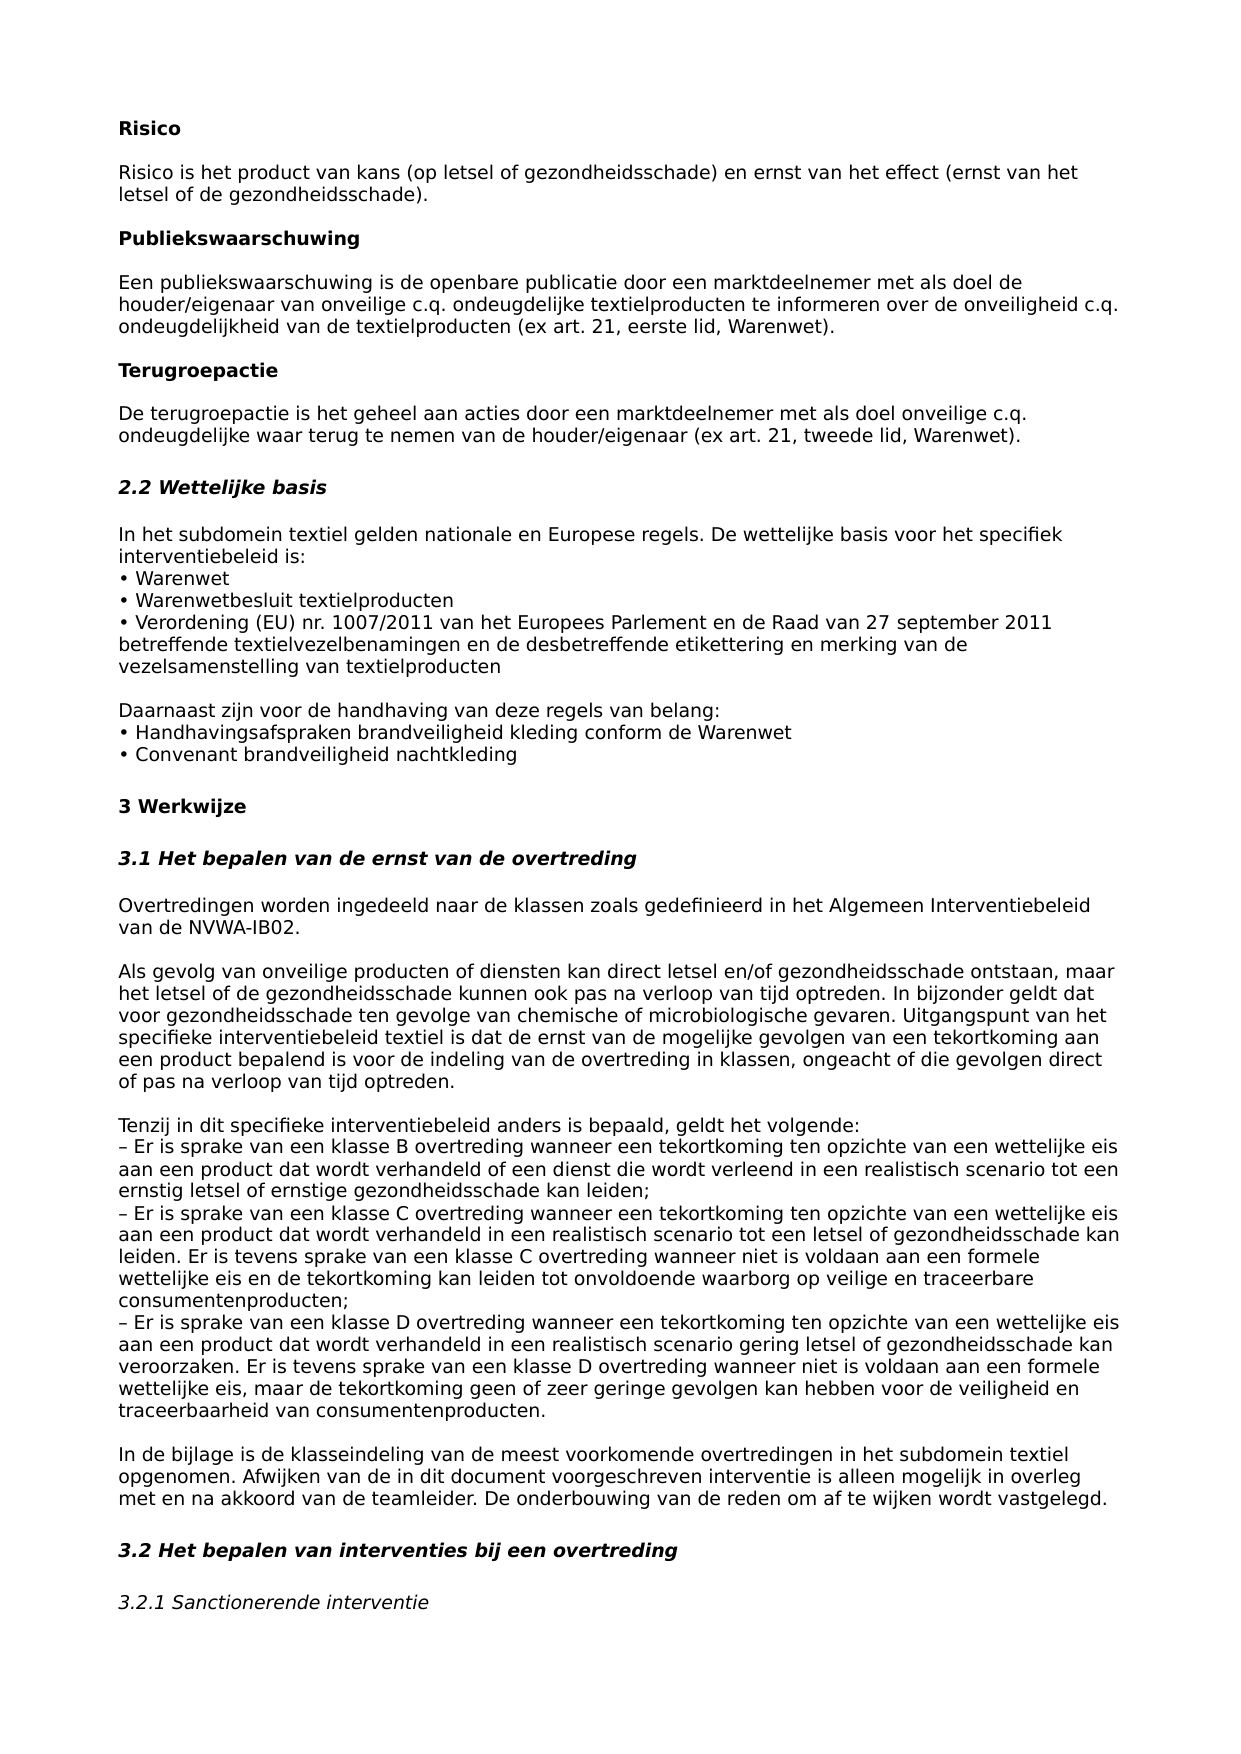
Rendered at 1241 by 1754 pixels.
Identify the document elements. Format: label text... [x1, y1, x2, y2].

text • Warenwet [118, 568, 1122, 590]
text • Convenant brandveiligheid nachtkleding [118, 744, 1122, 766]
subtitle Risico [118, 118, 1122, 140]
text – Er is sprake van een klasse C overtreding wanneer een tekortkoming ten opzichte van een wettelijke eis aan een product dat wordt verhandeld in een realistisch scenario tot een letsel of gezondheidsschade kan leiden. Er is tevens sprake van een klasse C overtreding wanneer niet is voldaan aan een formele wettelijke eis en de tekortkoming kan leiden tot onvoldoende waarborg op veilige en traceerbare consumentenproducten; [118, 1202, 1122, 1312]
subtitle 3.2 Het bepalen van interventies bij een overtreding [118, 1540, 1122, 1562]
subtitle Terugroepactie [118, 359, 1122, 381]
subtitle 3.1 Het bepalen van de ernst van de overtreding [118, 848, 1122, 870]
text • Handhavingsafspraken brandveiligheid kleding conform de Warenwet [118, 722, 1122, 744]
text Tenzij in dit specifieke interventiebeleid anders is bepaald, geldt het volgende: [118, 1114, 1122, 1136]
text In het subdomein textiel gelden nationale en Europese regels. De wettelijke basis voor het specifiek interventiebeleid is: [118, 524, 1122, 568]
text Daarnaast zijn voor de handhaving van deze regels van belang: [118, 700, 1122, 722]
text In de bijlage is de klasseindeling van de meest voorkomende overtredingen in het subdomein textiel opgenomen. Afwijken van de in dit document voorgeschreven interventie is alleen mogelijk in overleg met en na akkoord van de teamleider. De onderbouwing van de reden om af te wijken wordt vastgelegd. [118, 1444, 1122, 1510]
subtitle 3.2.1 Sanctionerende interventie [118, 1592, 1122, 1614]
subtitle Publiekswaarschuwing [118, 228, 1122, 250]
text Risico is het product van kans (op letsel of gezondheidsschade) en ernst van het effect (ernst van het letsel of de gezondheidsschade). [118, 162, 1122, 206]
text Een publiekswaarschuwing is de openbare publicatie door een marktdeelnemer met als doel de houder/eigenaar van onveilige c.q. ondeugdelijke textielproducten te informeren over de onveiligheid c.q. ondeugdelijkheid van de textielproducten (ex art. 21, eerste lid, Warenwet). [118, 272, 1122, 338]
subtitle 2.2 Wettelijke basis [118, 477, 1122, 499]
text – Er is sprake van een klasse D overtreding wanneer een tekortkoming ten opzichte van een wettelijke eis aan een product dat wordt verhandeld in een realistisch scenario gering letsel of gezondheidsschade kan veroorzaken. Er is tevens sprake van een klasse D overtreding wanneer niet is voldaan aan een formele wettelijke eis, maar de tekortkoming geen of zeer geringe gevolgen kan hebben voor de veiligheid en traceerbaarheid van consumentenproducten. [118, 1312, 1122, 1422]
text De terugroepactie is het geheel aan acties door een marktdeelnemer met als doel onveilige c.q. ondeugdelijke waar terug te nemen van de houder/eigenaar (ex art. 21, tweede lid, Warenwet). [118, 403, 1122, 447]
text • Warenwetbesluit textielproducten [118, 590, 1122, 612]
text – Er is sprake van een klasse B overtreding wanneer een tekortkoming ten opzichte van een wettelijke eis aan een product dat wordt verhandeld of een dienst die wordt verleend in een realistisch scenario tot een ernstig letsel of ernstige gezondheidsschade kan leiden; [118, 1136, 1122, 1202]
text Als gevolg van onveilige producten of diensten kan direct letsel en/of gezondheidsschade ontstaan, maar het letsel of de gezondheidsschade kunnen ook pas na verloop van tijd optreden. In bijzonder geldt dat voor gezondheidsschade ten gevolge van chemische of microbiologische gevaren. Uitgangspunt van het specifieke interventiebeleid textiel is dat de ernst van de mogelijke gevolgen van een tekortkoming aan een product bepalend is voor de indeling van de overtreding in klassen, ongeacht of die gevolgen direct of pas na verloop van tijd optreden. [118, 961, 1122, 1093]
text • Verordening (EU) nr. 1007/2011 van het Europees Parlement en de Raad van 27 september 2011 betreffende textielvezelbenamingen en de desbetreffende etikettering en merking van de vezelsamenstelling van textielproducten [118, 612, 1122, 678]
subtitle 3 Werkwijze [118, 796, 1122, 818]
text Overtredingen worden ingedeeld naar de klassen zoals gedefinieerd in het Algemeen Interventiebeleid van de NVWA-IB02. [118, 895, 1122, 939]
